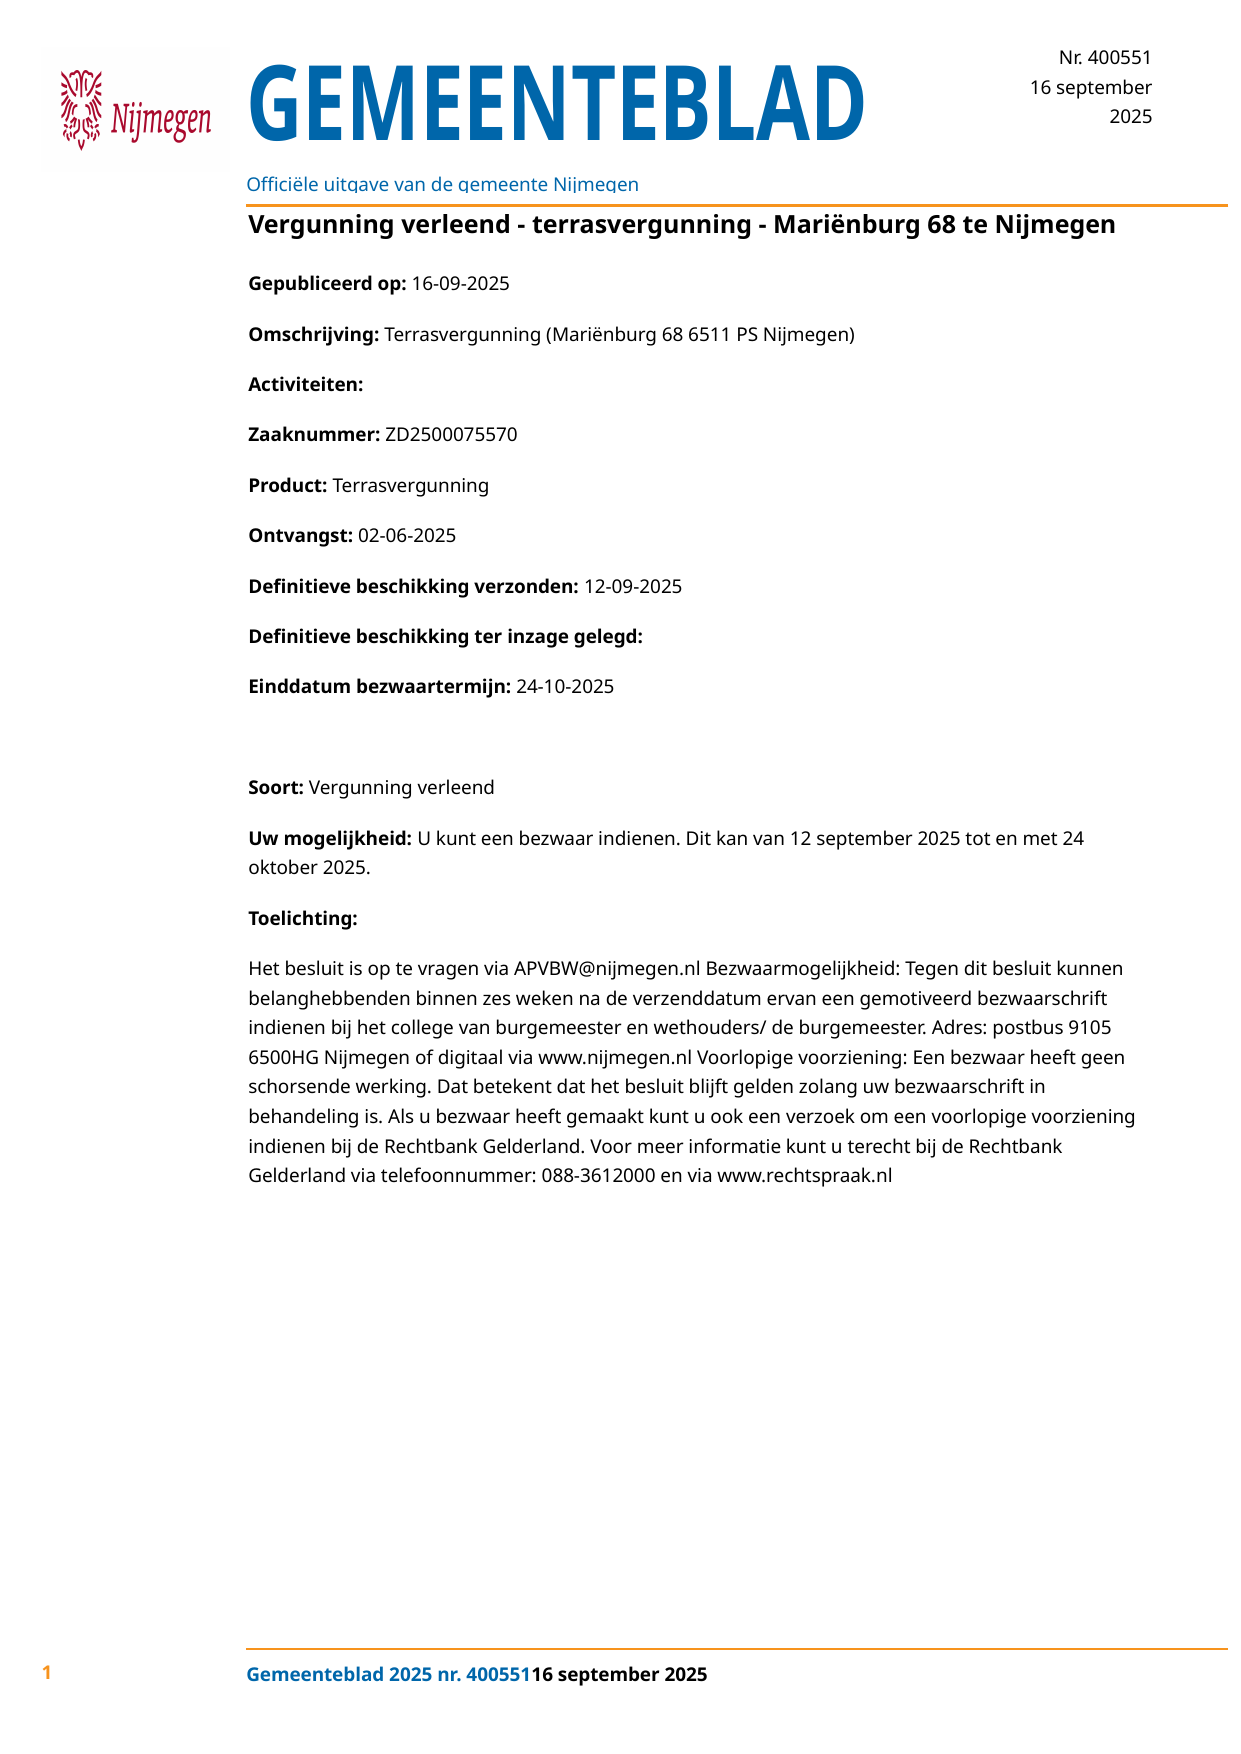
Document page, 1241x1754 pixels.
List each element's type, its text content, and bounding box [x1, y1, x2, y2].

text Ontvangst: 02-06-2025 [248, 522, 1152, 548]
text Activiteiten: [248, 371, 1152, 397]
text Zaaknummer: ZD2500075570 [248, 422, 1152, 447]
text Gepubliceerd op: 16-09-2025 [248, 270, 1152, 296]
text Omschrijving: Terrasvergunning (Mariënburg 68 6511 PS Nijmegen) [248, 321, 1152, 346]
text Het besluit is op te vragen via APVBW@nijmegen.nl Bezwaarmogelijkheid: Tegen dit besluit kunnen belanghebbenden binnen zes weken na de verzenddatum ervan een gemotiveerd bezwaarschrift indienen bij het college van burgemeester en wethouders/ de burgemeester. Adres: postbus 9105 6500HG Nijmegen of digitaal via www.nijmegen.nl Voorlopige voorziening: Een bezwaar heeft geen schorsende werking. Dat betekent dat het besluit blijft gelden zolang uw bezwaarschrift in behandeling is. Als u bezwaar heeft gemaakt kunt u ook een verzoek om een voorlopige voorziening indienen bij de Rechtbank Gelderland. Voor meer informatie kunt u terecht bij de Rechtbank Gelderland via telefoonnummer: 088-3612000 en via www.rechtspraak.nl [248, 955, 1152, 1188]
text Einddatum bezwaartermijn: 24-10-2025 [248, 674, 1152, 699]
text Vergunning verleend - terrasvergunning - Mariënburg 68 te Nijmegen [248, 207, 1152, 241]
text Product: Terrasvergunning [248, 472, 1152, 498]
text Toelichting: [248, 905, 1152, 931]
text Definitieve beschikking ter inzage gelegd: [248, 623, 1152, 649]
text Uw mogelijkheid: U kunt een bezwaar indienen. Dit kan van 12 september 2025 tot en met 24 oktober 2025. [248, 825, 1152, 880]
picture [41, 47, 231, 172]
text Soort: Vergunning verleend [248, 774, 1152, 800]
text Definitieve beschikking verzonden: 12-09-2025 [248, 573, 1152, 598]
